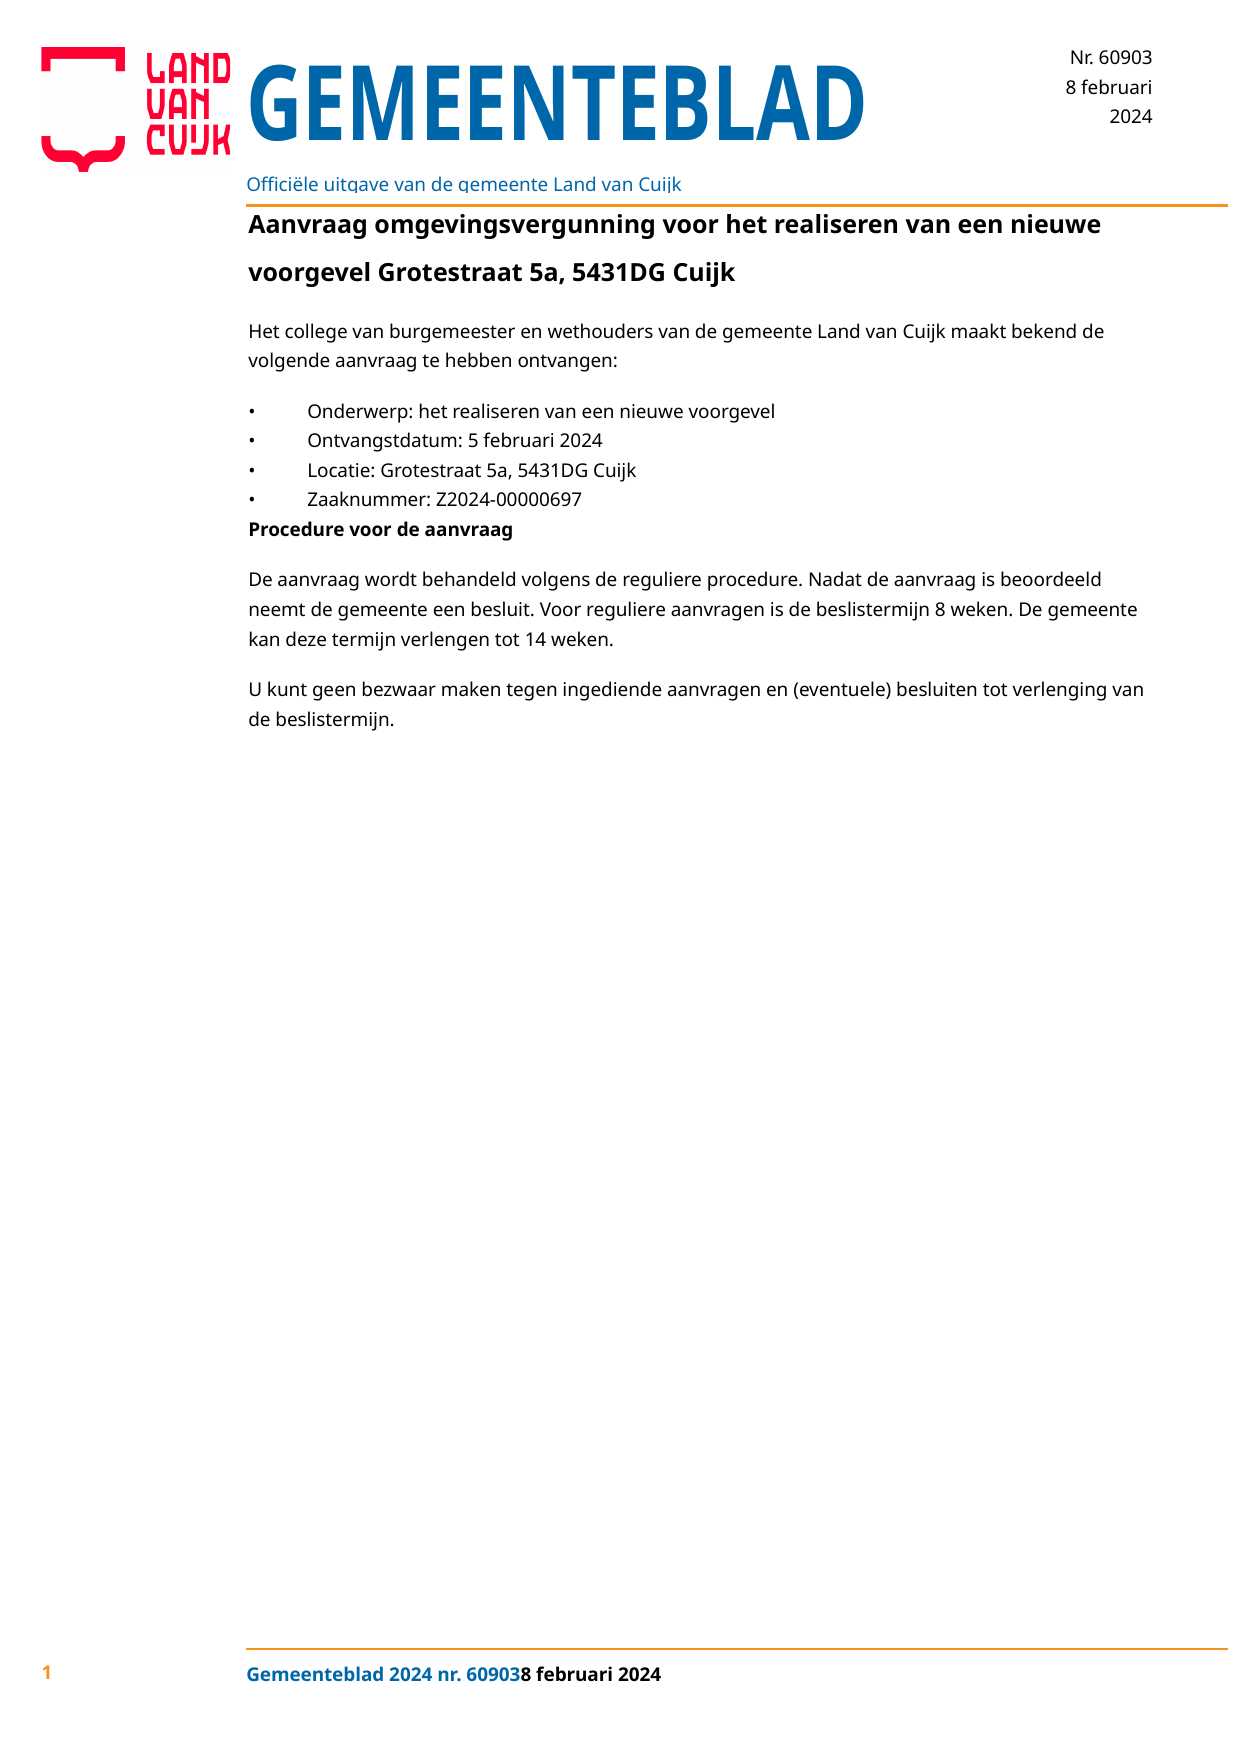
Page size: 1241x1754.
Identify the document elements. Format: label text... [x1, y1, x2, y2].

list Locatie: Grotestraat 5a, 5431DG Cuijk [248, 457, 1152, 483]
text U kunt geen bezwaar maken tegen ingediende aanvragen en (eventuele) besluiten tot verlenging van de beslistermijn. [248, 676, 1152, 732]
text Het college van burgemeester en wethouders van de gemeente Land van Cuijk maakt bekend de volgende aanvraag te hebben ontvangen: [248, 318, 1152, 373]
list Ontvangstdatum: 5 februari 2024 [248, 427, 1152, 453]
list Zaaknummer: Z2024-00000697 [248, 487, 1152, 512]
picture [41, 47, 231, 172]
list Onderwerp: het realiseren van een nieuwe voorgevel [248, 398, 1152, 424]
text Aanvraag omgevingsvergunning voor het realiseren van een nieuwe voorgevel Grotestraat 5a, 5431DG Cuijk [248, 207, 1152, 288]
text Procedure voor de aanvraag [248, 516, 1152, 542]
text De aanvraag wordt behandeld volgens de reguliere procedure. Nadat de aanvraag is beoordeeld neemt de gemeente een besluit. Voor reguliere aanvragen is de beslistermijn 8 weken. De gemeente kan deze termijn verlengen tot 14 weken. [248, 567, 1152, 652]
